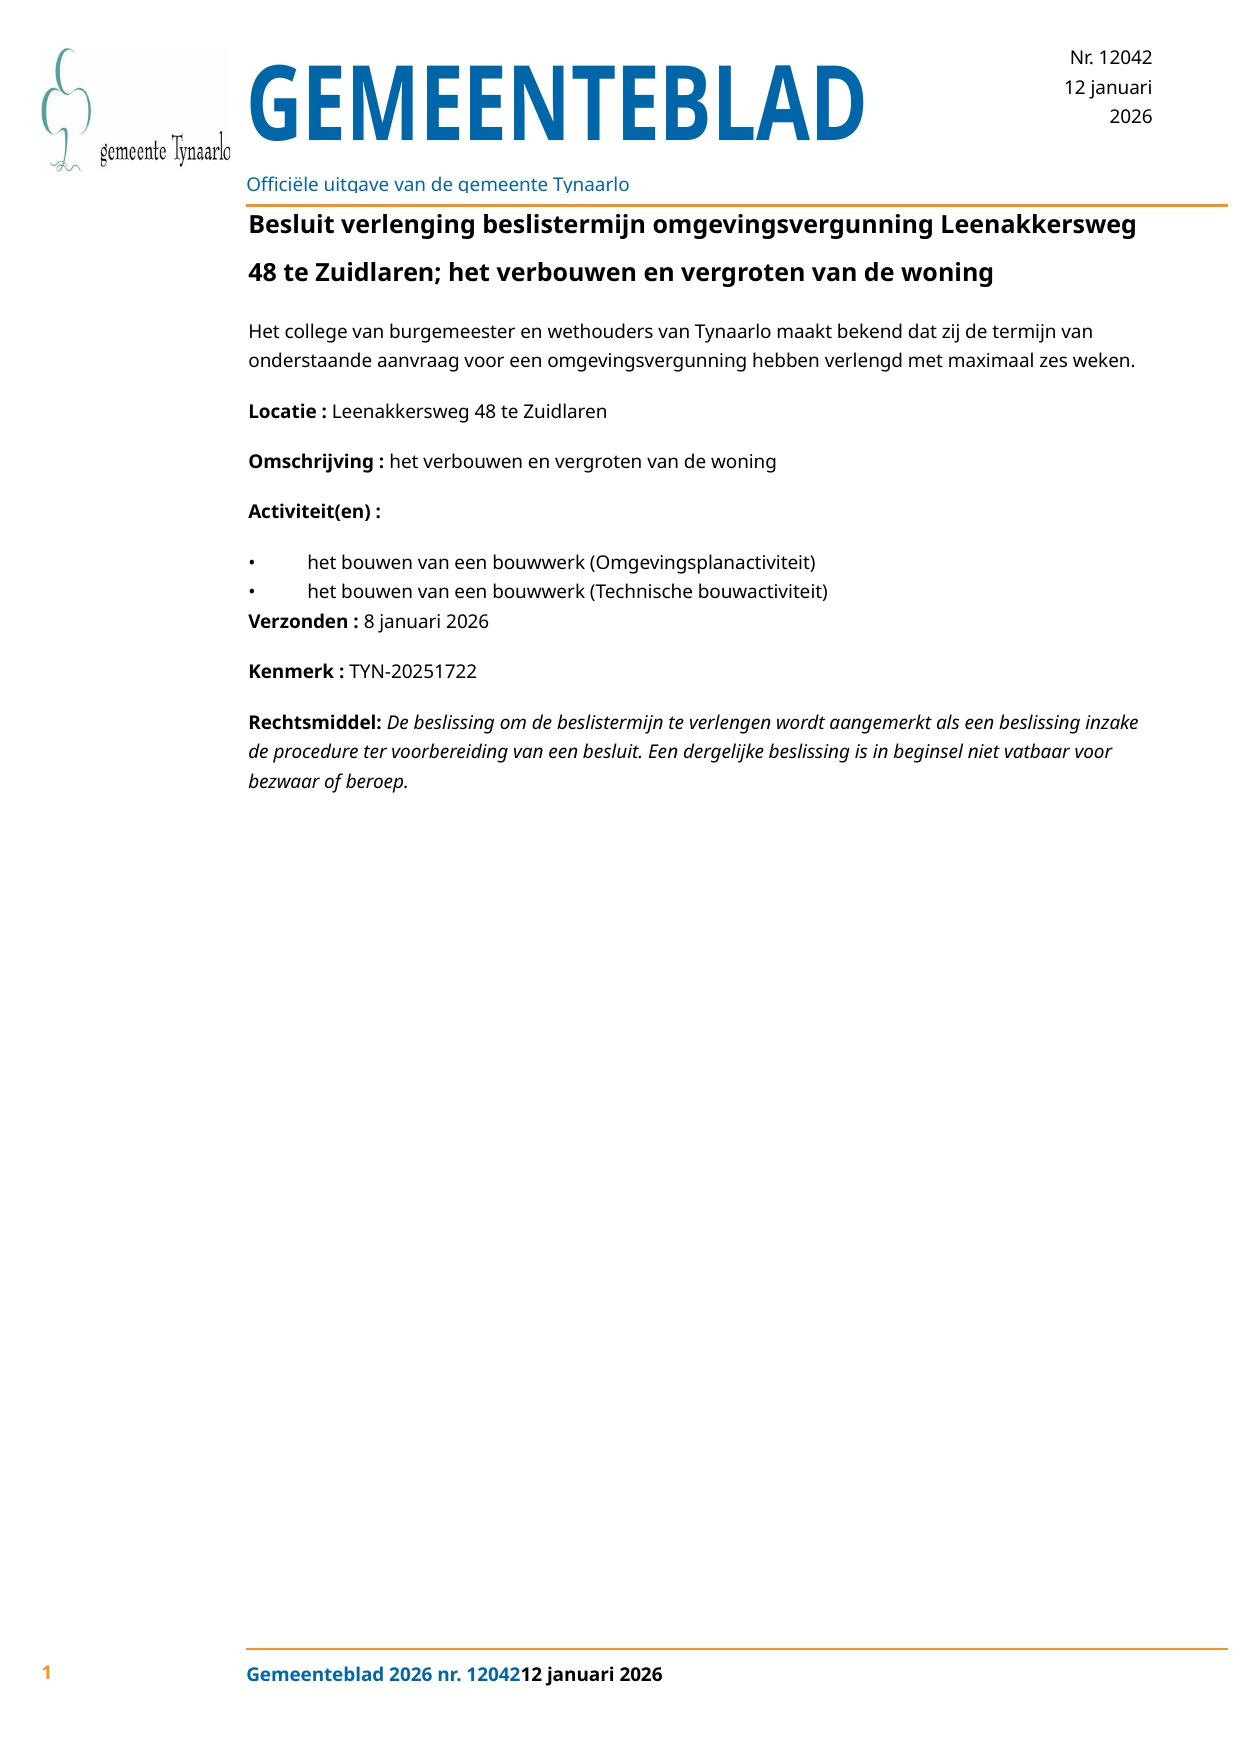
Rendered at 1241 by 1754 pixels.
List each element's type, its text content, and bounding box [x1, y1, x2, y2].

text Kenmerk : TYN-20251722 [248, 659, 1152, 684]
list het bouwen van een bouwwerk (Technische bouwactiviteit) [248, 579, 1152, 604]
list het bouwen van een bouwwerk (Omgevingsplanactiviteit) [248, 549, 1152, 575]
text Activiteit(en) : [248, 499, 1152, 524]
text Rechtsmiddel: De beslissing om de beslistermijn te verlengen wordt aangemerkt als een beslissing inzake de procedure ter voorbereiding van een besluit. Een dergelijke beslissing is in beginsel niet vatbaar voor bezwaar of beroep. [248, 709, 1152, 794]
text Besluit verlenging beslistermijn omgevingsvergunning Leenakkersweg 48 te Zuidlaren; het verbouwen en vergroten van de woning [248, 207, 1152, 288]
text Verzonden : 8 januari 2026 [248, 608, 1152, 634]
text Omschrijving : het verbouwen en vergroten van de woning [248, 448, 1152, 474]
text Het college van burgemeester en wethouders van Tynaarlo maakt bekend dat zij de termijn van onderstaande aanvraag voor een omgevingsvergunning hebben verlengd met maximaal zes weken. [248, 318, 1152, 373]
text Locatie : Leenakkersweg 48 te Zuidlaren [248, 398, 1152, 424]
picture [41, 47, 231, 172]
